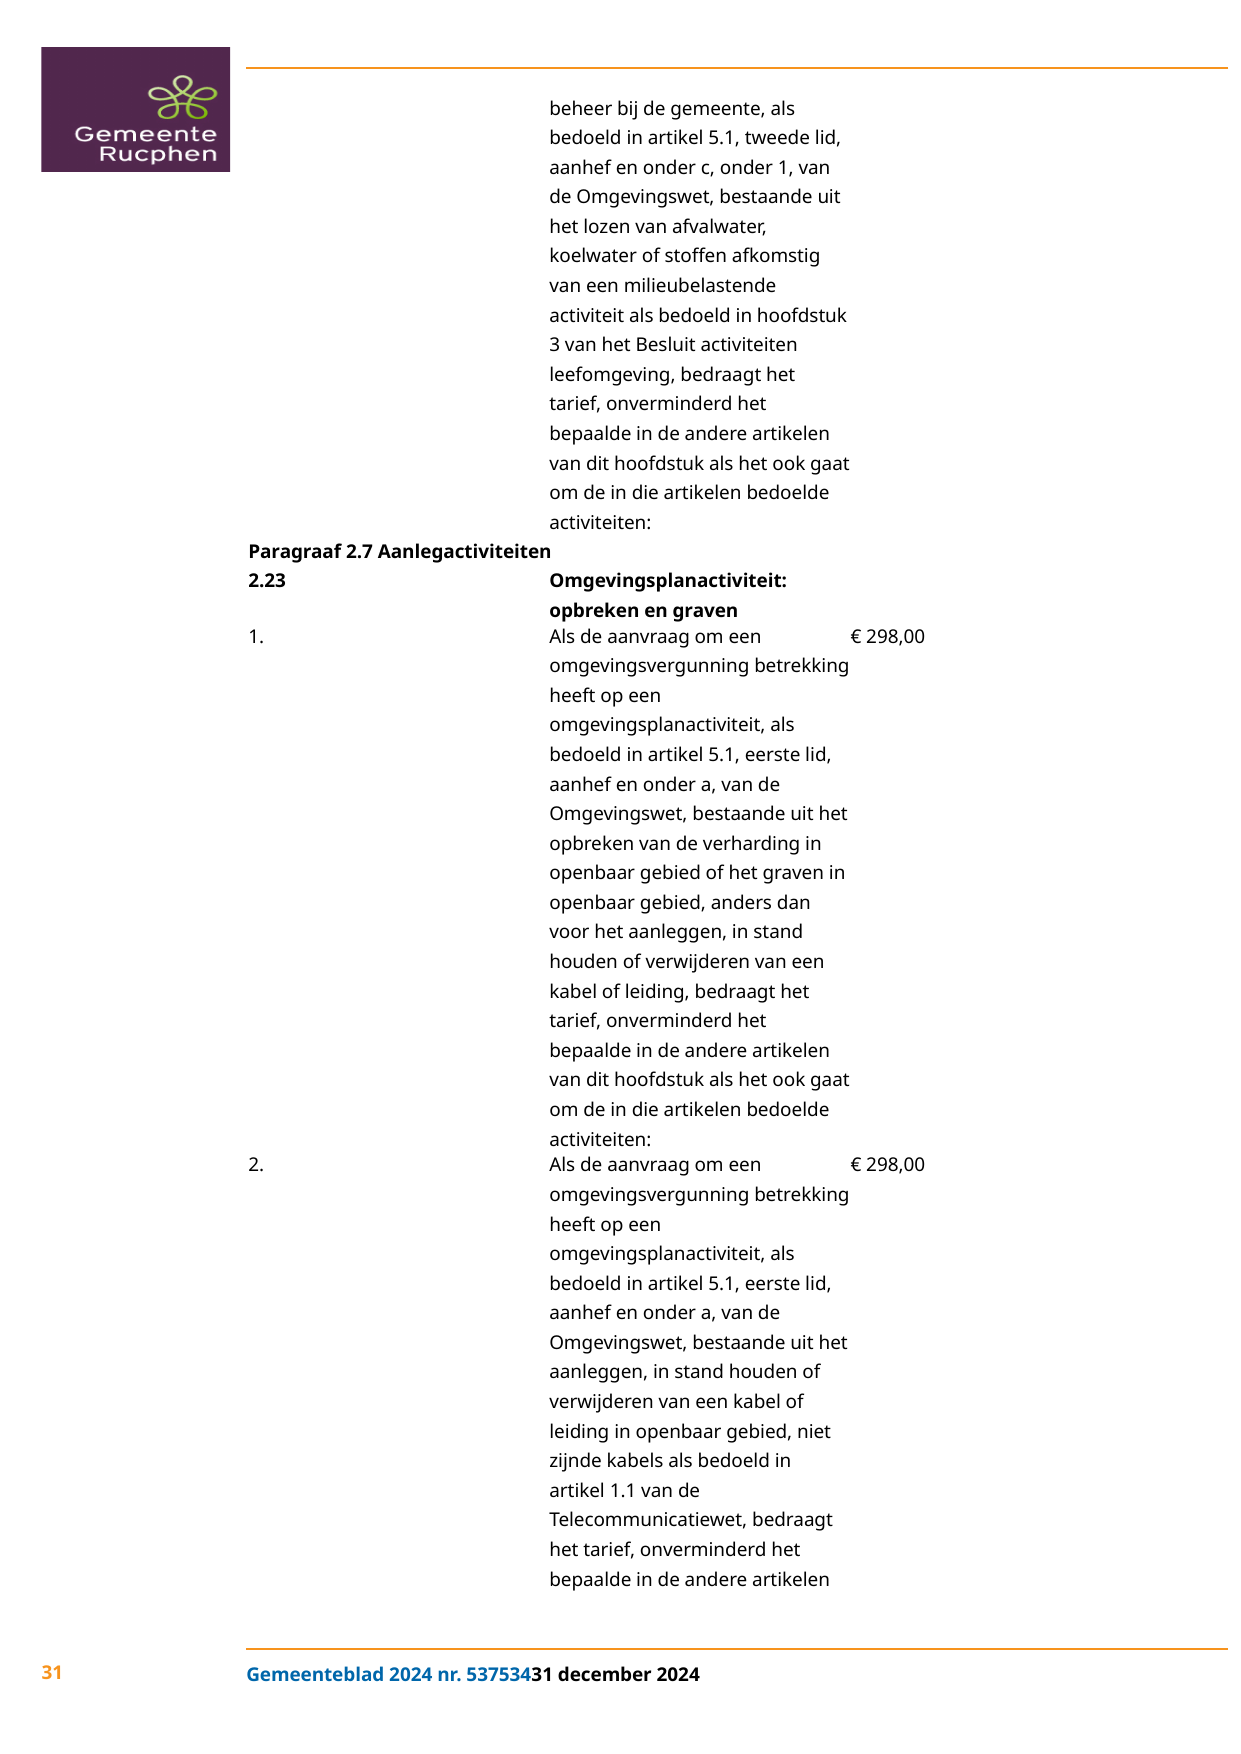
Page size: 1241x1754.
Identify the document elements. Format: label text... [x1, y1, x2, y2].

table_header 2.23 [248, 568, 549, 623]
table_cell [850, 95, 1152, 535]
table_cell € 298,00 [850, 623, 1152, 1152]
table_cell beheer bij de gemeente, als bedoeld in artikel 5.1, tweede lid, aanhef en onder c, onder 1, van de Omgevingswet, bestaande uit het lozen van afvalwater, koelwater of stoffen afkomstig van een milieubelastende activiteit als bedoeld in hoofdstuk 3 van het Besluit activiteiten leefomgeving, bedraagt het tarief, onverminderd het bepaalde in de andere artikelen van dit hoofdstuk als het ook gaat om de in die artikelen bedoelde activiteiten: [549, 95, 850, 535]
table_header [850, 568, 1152, 623]
picture [41, 47, 231, 172]
table_cell Als de aanvraag om een omgevingsvergunning betrekking heeft op een omgevingsplanactiviteit, als bedoeld in artikel 5.1, eerste lid, aanhef en onder a, van de Omgevingswet, bestaande uit het aanleggen, in stand houden of verwijderen van een kabel of leiding in openbaar gebied, niet zijnde kabels als bedoeld in artikel 1.1 van de Telecommunicatiewet, bedraagt het tarief, onverminderd het bepaalde in de andere artikelen [549, 1152, 850, 1591]
table_cell Als de aanvraag om een omgevingsvergunning betrekking heeft op een omgevingsplanactiviteit, als bedoeld in artikel 5.1, eerste lid, aanhef en onder a, van de Omgevingswet, bestaande uit het opbreken van de verharding in openbaar gebied of het graven in openbaar gebied, anders dan voor het aanleggen, in stand houden of verwijderen van een kabel of leiding, bedraagt het tarief, onverminderd het bepaalde in de andere artikelen van dit hoofdstuk als het ook gaat om de in die artikelen bedoelde activiteiten: [549, 623, 850, 1152]
table_cell € 298,00 [850, 1152, 1152, 1591]
table_cell 2. [248, 1152, 549, 1591]
table_cell 1. [248, 623, 549, 1152]
table_cell [248, 95, 549, 535]
text Paragraaf 2.7 Aanlegactiviteiten [248, 538, 1152, 564]
table_header Omgevingsplanactiviteit: opbreken en graven [549, 568, 850, 623]
